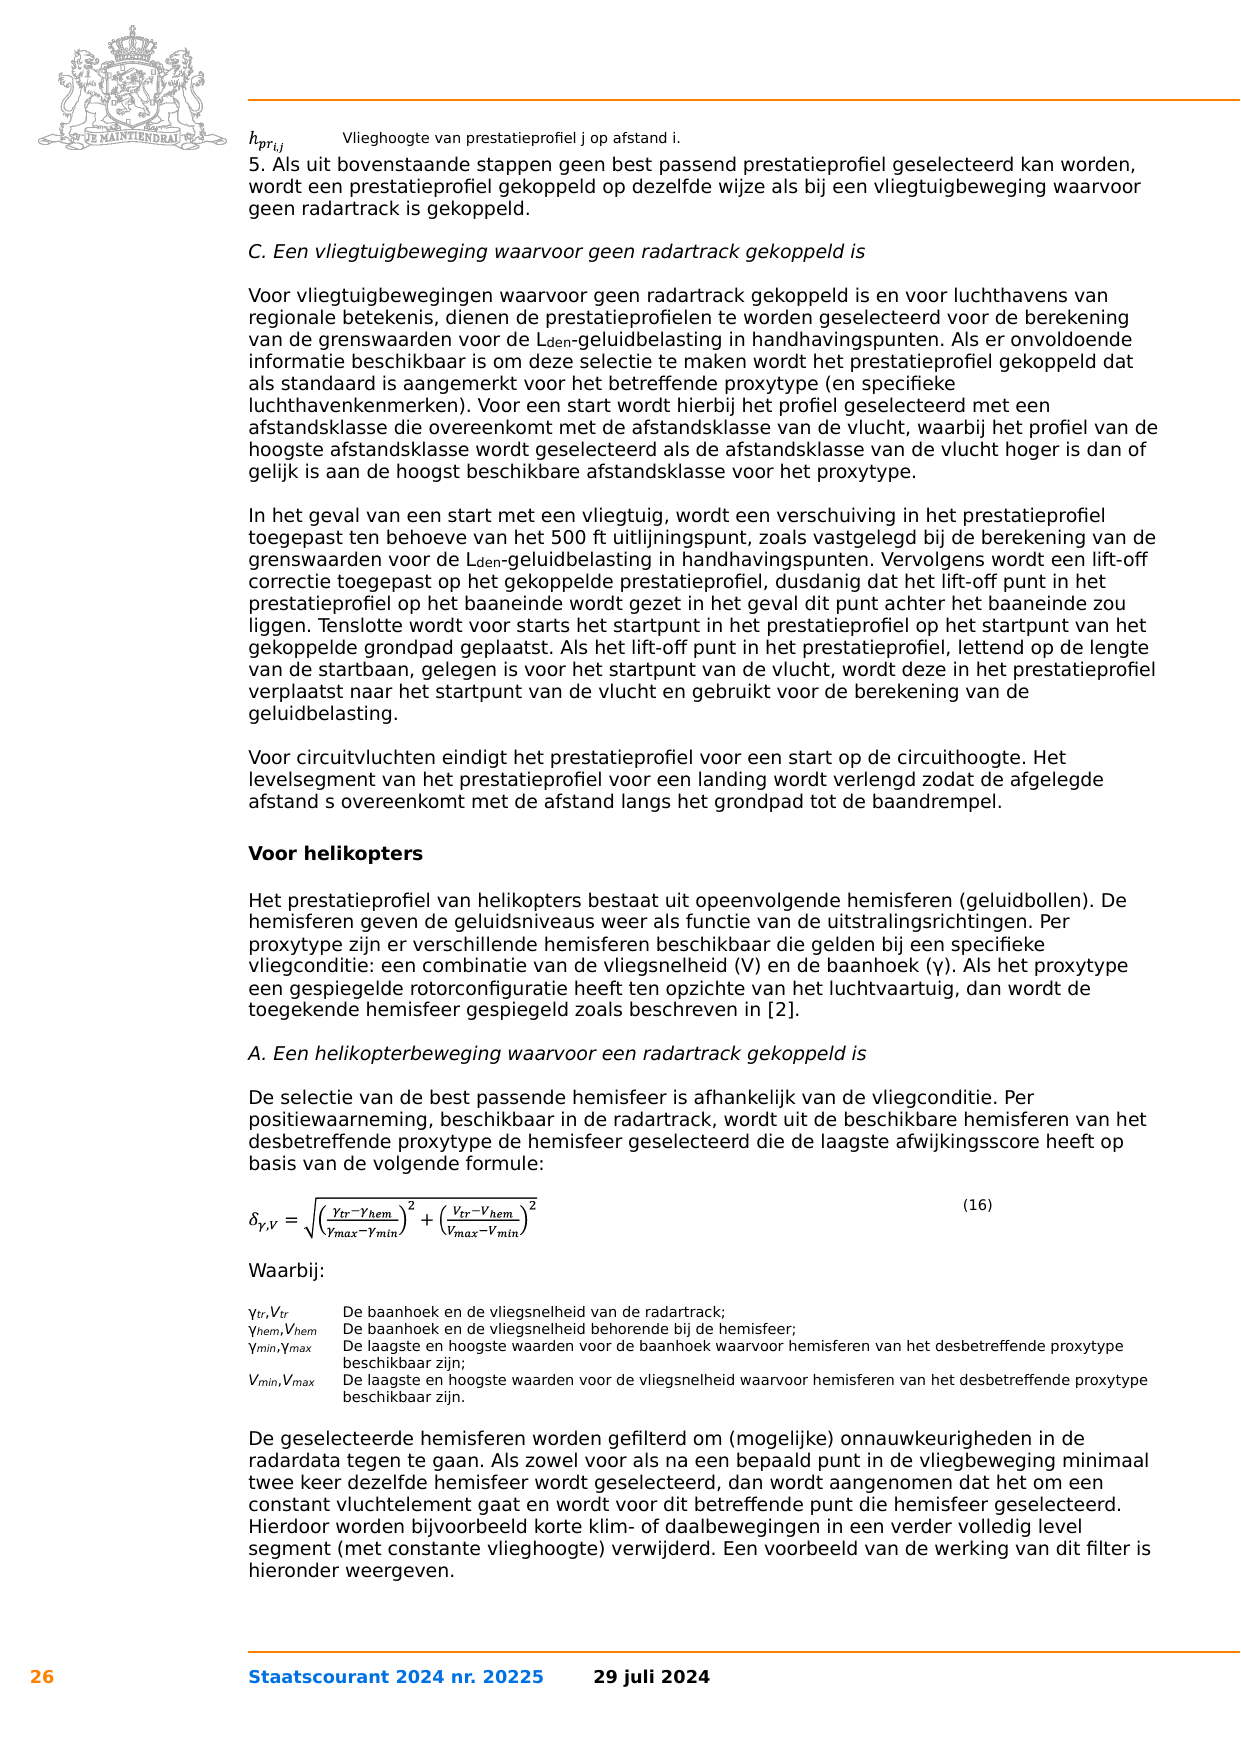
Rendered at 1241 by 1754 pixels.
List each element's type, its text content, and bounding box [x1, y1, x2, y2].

text De selectie van de best passende hemisfeer is afhankelijk van de vliegconditie. Per positiewaarneming, beschikbaar in de radartrack, wordt uit de beschikbare hemisferen van het desbetreffende proxytype de hemisfeer geselecteerd die de laagste afwijkingsscore heeft op basis van de volgende formule: [248, 1087, 1163, 1175]
table_header (16) [957, 1197, 1163, 1238]
text Waarbij: [248, 1260, 1163, 1282]
table_header [538, 1197, 957, 1238]
subtitle C. Een vliegtuigbeweging waarvoor geen radartrack gekoppeld is [248, 241, 1163, 263]
table_header De baanhoek en de vliegsnelheid van de radartrack; [337, 1304, 1163, 1321]
table_cell γmin,γmax [248, 1338, 337, 1372]
subtitle A. Een helikopterbeweging waarvoor een radartrack gekoppeld is [248, 1043, 1163, 1065]
table_cell [284, 130, 337, 153]
text Voor circuitvluchten eindigt het prestatieprofiel voor een start op de circuithoogte. Het levelsegment van het prestatieprofiel voor een landing wordt verlengd zodat de afgelegde afstand s overeenkomt met de afstand langs het grondpad tot de baandrempel. [248, 747, 1163, 812]
text 5. Als uit bovenstaande stappen geen best passend prestatieprofiel geselecteerd kan worden, wordt een prestatieprofiel gekoppeld op dezelfde wijze als bij een vliegtuigbeweging waarvoor geen radartrack is gekoppeld. [248, 153, 1163, 219]
picture [38, 25, 227, 150]
table_cell Vmin,Vmax [248, 1372, 337, 1406]
text Het prestatieprofiel van helikopters bestaat uit opeenvolgende hemisferen (geluidbollen). De hemisferen geven de geluidsniveaus weer als functie van de uitstralingsrichtingen. Per proxytype zijn er verschillende hemisferen beschikbaar die gelden bij een specifieke vliegconditie: een combinatie van de vliegsnelheid (V) en de baanhoek (γ). Als het proxytype een gespiegelde rotorconfiguratie heeft ten opzichte van het luchtvaartuig, dan wordt de toegekende hemisfeer gespiegeld zoals beschreven in [2]. [248, 889, 1163, 1021]
table_cell De baanhoek en de vliegsnelheid behorende bij de hemisfeer; [337, 1321, 1163, 1338]
text In het geval van een start met een vliegtuig, wordt een verschuiving in het prestatieprofiel toegepast ten behoeve van het 500 ft uitlijningspunt, zoals vastgelegd bij de berekening van de grenswaarden voor de Lden-geluidbelasting in handhavingspunten. Vervolgens wordt een lift-off correctie toegepast op het gekoppelde prestatieprofiel, dusdanig dat het lift-off punt in het prestatieprofiel op het baaneinde wordt gezet in het geval dit punt achter het baaneinde zou liggen. Tenslotte wordt voor starts het startpunt in het prestatieprofiel op het startpunt van het gekoppelde grondpad geplaatst. Als het lift-off punt in het prestatieprofiel, lettend op de lengte van de startbaan, gelegen is voor het startpunt van de vlucht, wordt deze in het prestatieprofiel verplaatst naar het startpunt van de vlucht en gebruikt voor de berekening van de geluidbelasting. [248, 505, 1163, 725]
subtitle Voor helikopters [248, 842, 1163, 864]
table_cell γhem,Vhem [248, 1321, 337, 1338]
table_cell Vlieghoogte van prestatieprofiel j op afstand i. [337, 130, 1163, 153]
picture [248, 1196, 538, 1239]
picture [248, 130, 284, 154]
text De geselecteerde hemisferen worden gefilterd om (mogelijke) onnauwkeurigheden in de radardata tegen te gaan. Als zowel voor als na een bepaald punt in de vliegbeweging minimaal twee keer dezelfde hemisfeer wordt geselecteerd, dan wordt aangenomen dat het om een constant vluchtelement gaat en wordt voor dit betreffende punt die hemisfeer geselecteerd. Hierdoor worden bijvoorbeeld korte klim- of daalbewegingen in een verder volledig level segment (met constante vlieghoogte) verwijderd. Een voorbeeld van de werking van dit filter is hieronder weergeven. [248, 1428, 1163, 1582]
text Voor vliegtuigbewegingen waarvoor geen radartrack gekoppeld is en voor luchthavens van regionale betekenis, dienen de prestatieprofielen te worden geselecteerd voor de berekening van de grenswaarden voor de Lden-geluidbelasting in handhavingspunten. Als er onvoldoende informatie beschikbaar is om deze selectie te maken wordt het prestatieprofiel gekoppeld dat als standaard is aangemerkt voor het betreffende proxytype (en specifieke luchthavenkenmerken). Voor een start wordt hierbij het profiel geselecteerd met een afstandsklasse die overeenkomt met de afstandsklasse van de vlucht, waarbij het profiel van de hoogste afstandsklasse wordt geselecteerd als de afstandsklasse van de vlucht hoger is dan of gelijk is aan de hoogst beschikbare afstandsklasse voor het proxytype. [248, 285, 1163, 483]
table_header γtr,Vtr [248, 1304, 337, 1321]
table_cell De laagste en hoogste waarden voor de vliegsnelheid waarvoor hemisferen van het desbetreffende proxytype beschikbaar zijn. [337, 1372, 1163, 1406]
table_cell De laagste en hoogste waarden voor de baanhoek waarvoor hemisferen van het desbetreffende proxytype beschikbaar zijn; [337, 1338, 1163, 1372]
